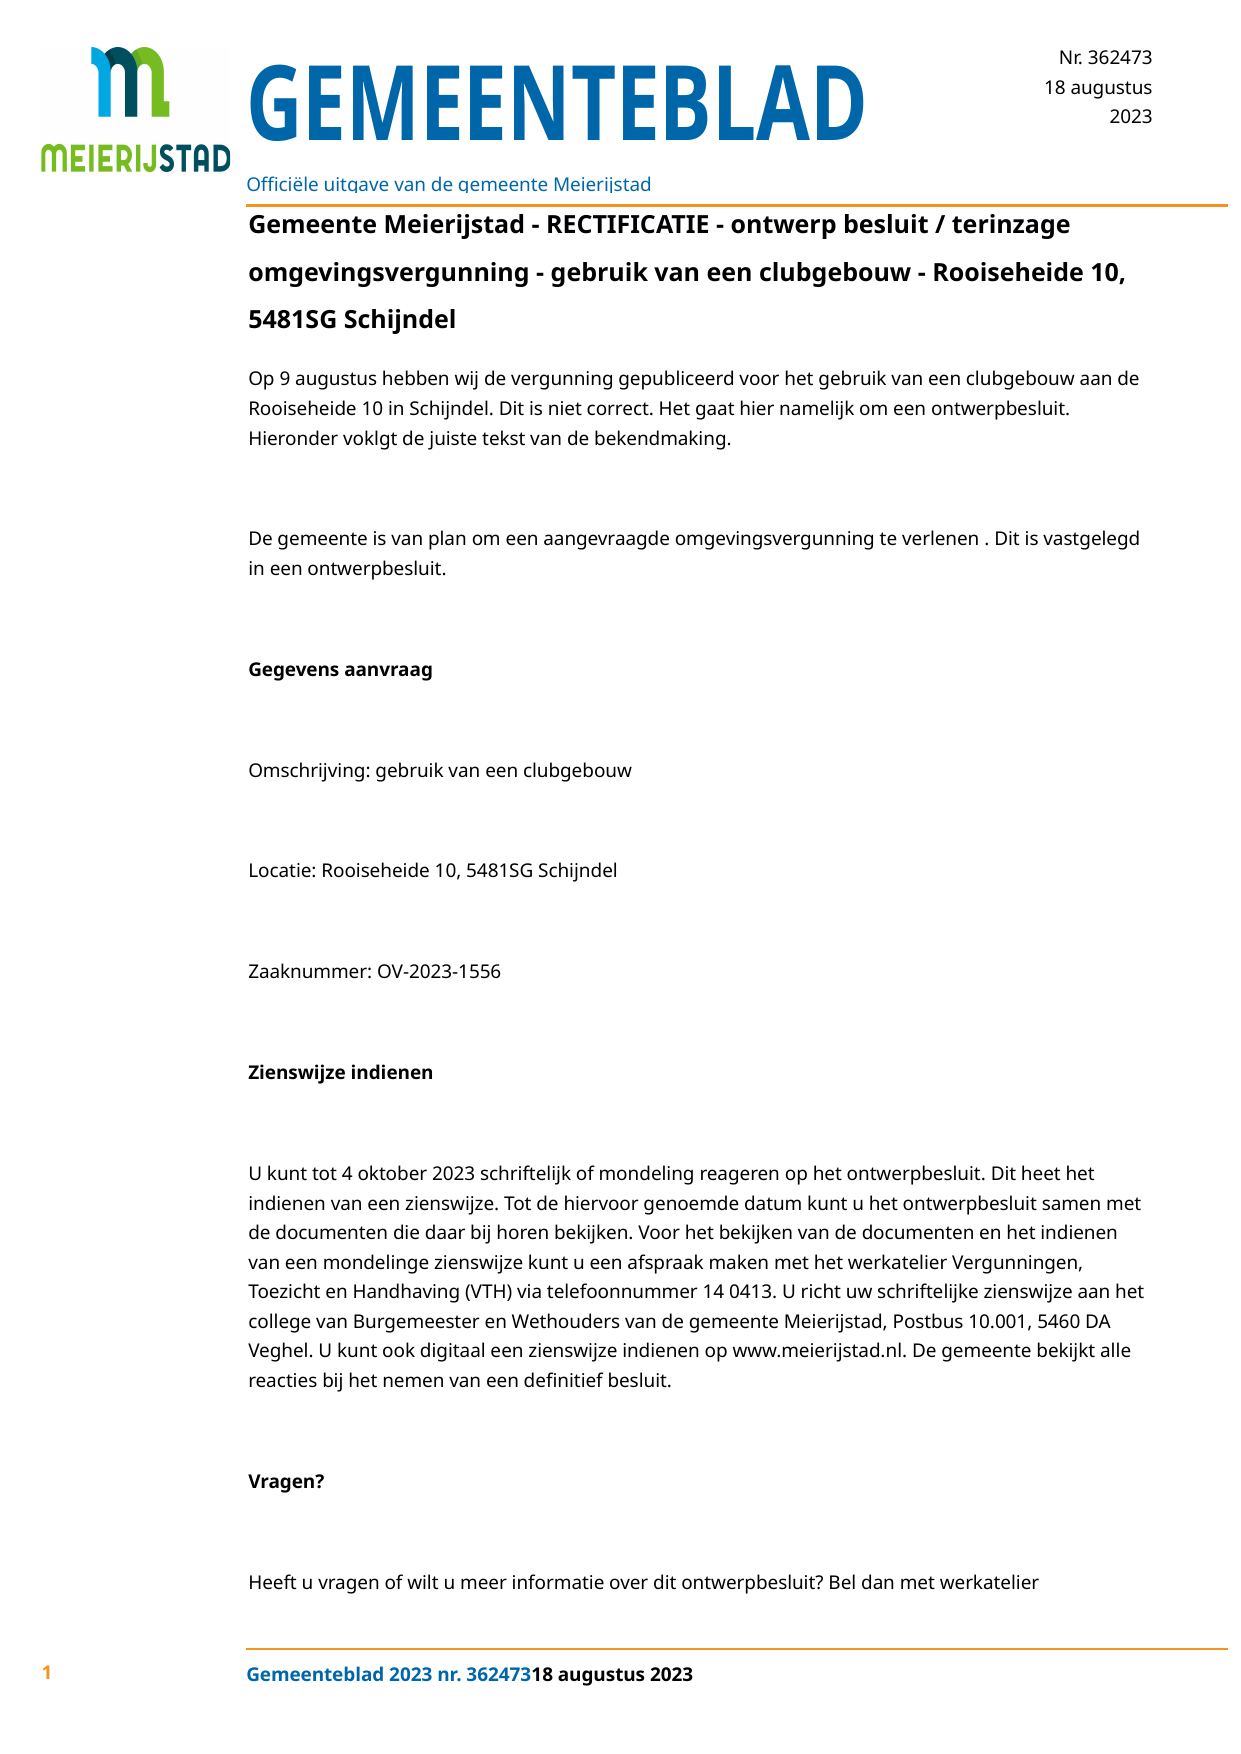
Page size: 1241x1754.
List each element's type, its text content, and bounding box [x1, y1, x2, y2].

text Zaaknummer: OV-2023-1556 [248, 958, 1152, 984]
text Vragen? [248, 1468, 1152, 1494]
text Locatie: Rooiseheide 10, 5481SG Schijndel [248, 858, 1152, 883]
text Gegevens aanvraag [248, 656, 1152, 682]
text Zienswijze indienen [248, 1059, 1152, 1085]
text Omschrijving: gebruik van een clubgebouw [248, 757, 1152, 782]
text De gemeente is van plan om een aangevraagde omgevingsvergunning te verlenen . Dit is vastgelegd in een ontwerpbesluit. [248, 526, 1152, 581]
text Heeft u vragen of wilt u meer informatie over dit ontwerpbesluit? Bel dan met werkatelier [248, 1569, 1152, 1594]
picture [41, 47, 231, 172]
text Op 9 augustus hebben wij de vergunning gepubliceerd voor het gebruik van een clubgebouw aan de Rooiseheide 10 in Schijndel. Dit is niet correct. Het gaat hier namelijk om een ontwerpbesluit. Hieronder voklgt de juiste tekst van de bekendmaking. [248, 366, 1152, 450]
text U kunt tot 4 oktober 2023 schriftelijk of mondeling reageren op het ontwerpbesluit. Dit heet het indienen van een zienswijze. Tot de hiervoor genoemde datum kunt u het ontwerpbesluit samen met de documenten die daar bij horen bekijken. Voor het bekijken van de documenten en het indienen van een mondelinge zienswijze kunt u een afspraak maken met het werkatelier Vergunningen, Toezicht en Handhaving (VTH) via telefoonnummer 14 0413. U richt uw schriftelijke zienswijze aan het college van Burgemeester en Wethouders van de gemeente Meierijstad, Postbus 10.001, 5460 DA Veghel. U kunt ook digitaal een zienswijze indienen op www.meierijstad.nl. De gemeente bekijkt alle reacties bij het nemen van een definitief besluit. [248, 1160, 1152, 1393]
text Gemeente Meierijstad - RECTIFICATIE - ontwerp besluit / terinzage omgevingsvergunning - gebruik van een clubgebouw - Rooiseheide 10, 5481SG Schijndel [248, 207, 1152, 336]
